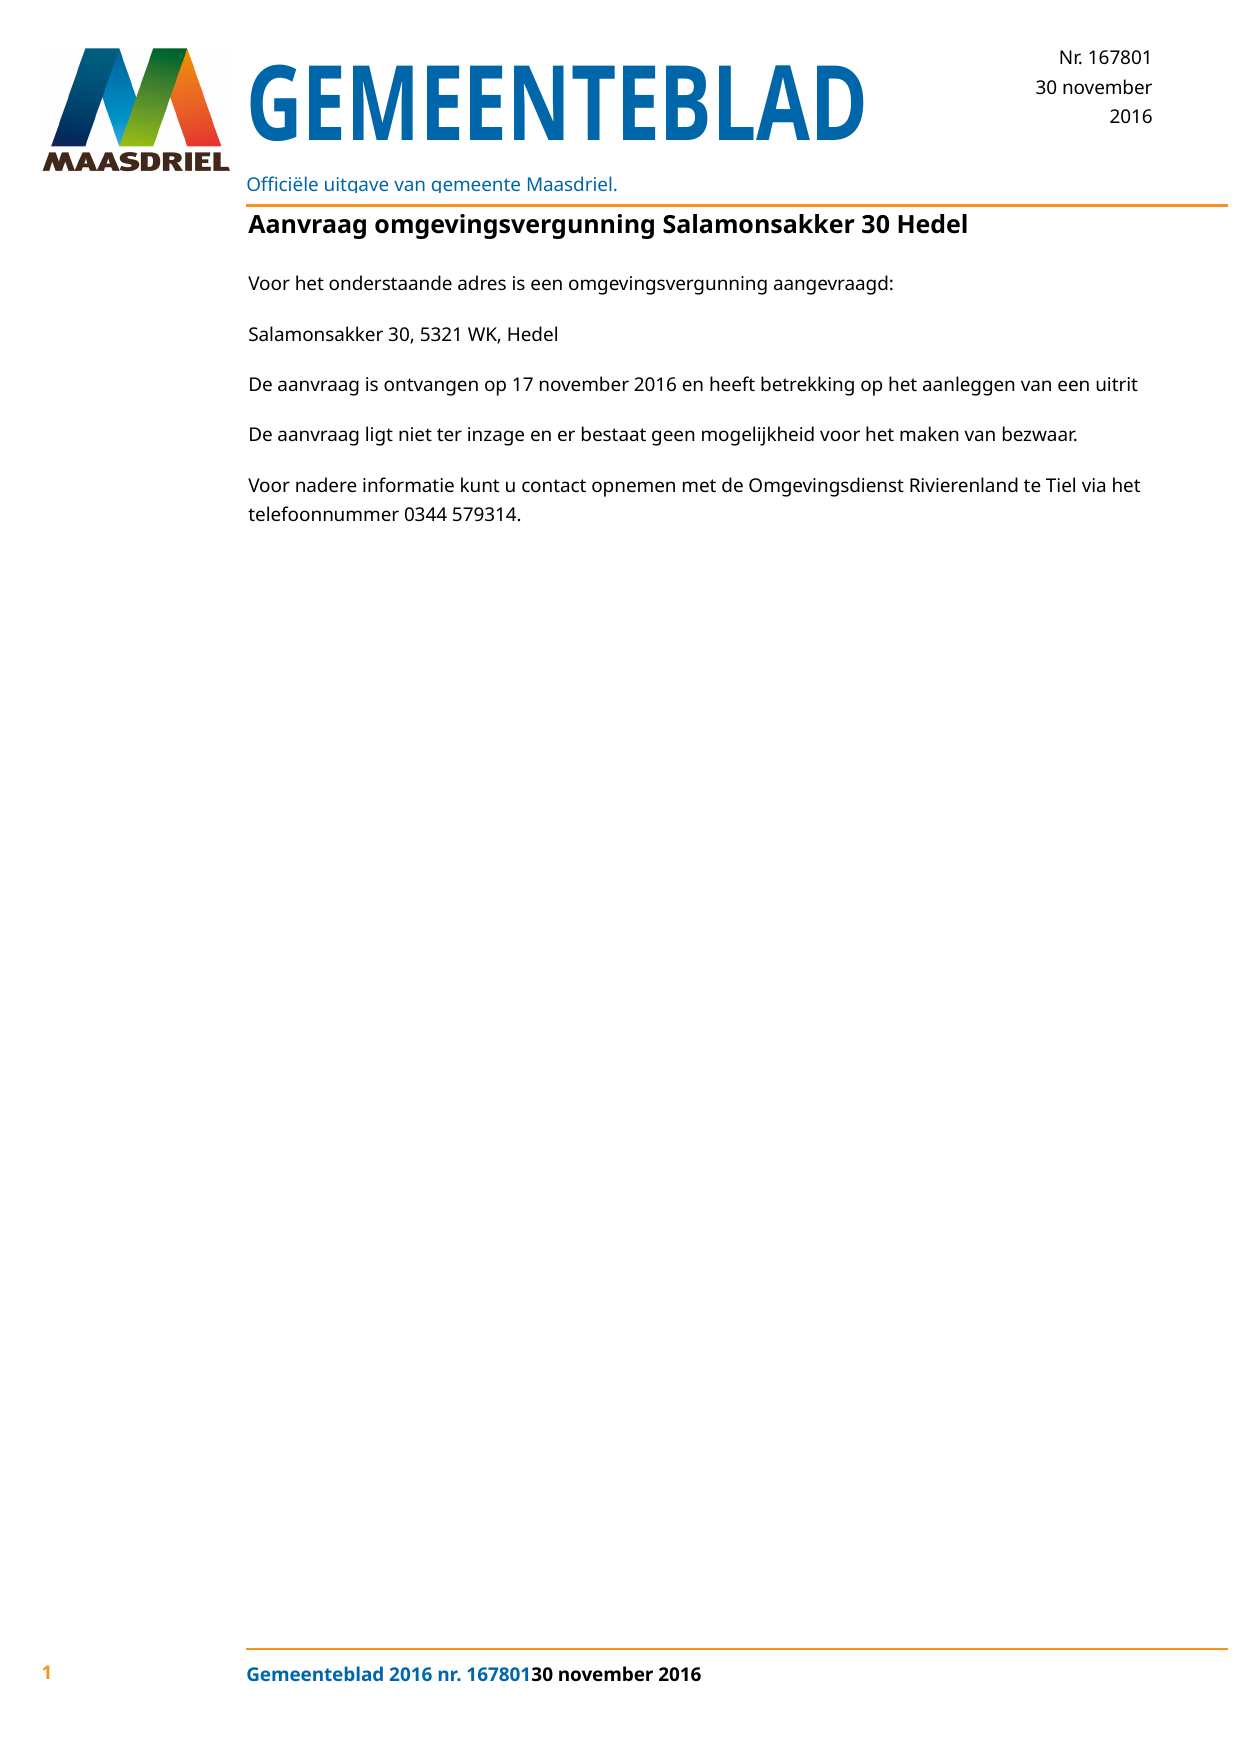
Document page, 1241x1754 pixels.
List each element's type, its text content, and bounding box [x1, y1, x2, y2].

text Aanvraag omgevingsvergunning Salamonsakker 30 Hedel [248, 207, 1152, 241]
text Voor nadere informatie kunt u contact opnemen met de Omgevingsdienst Rivierenland te Tiel via het telefoonnummer 0344 579314. [248, 472, 1152, 527]
text De aanvraag is ontvangen op 17 november 2016 en heeft betrekking op het aanleggen van een uitrit [248, 371, 1152, 397]
text Salamonsakker 30, 5321 WK, Hedel [248, 321, 1152, 346]
picture [41, 47, 231, 172]
text Voor het onderstaande adres is een omgevingsvergunning aangevraagd: [248, 270, 1152, 296]
text De aanvraag ligt niet ter inzage en er bestaat geen mogelijkheid voor het maken van bezwaar. [248, 422, 1152, 447]
